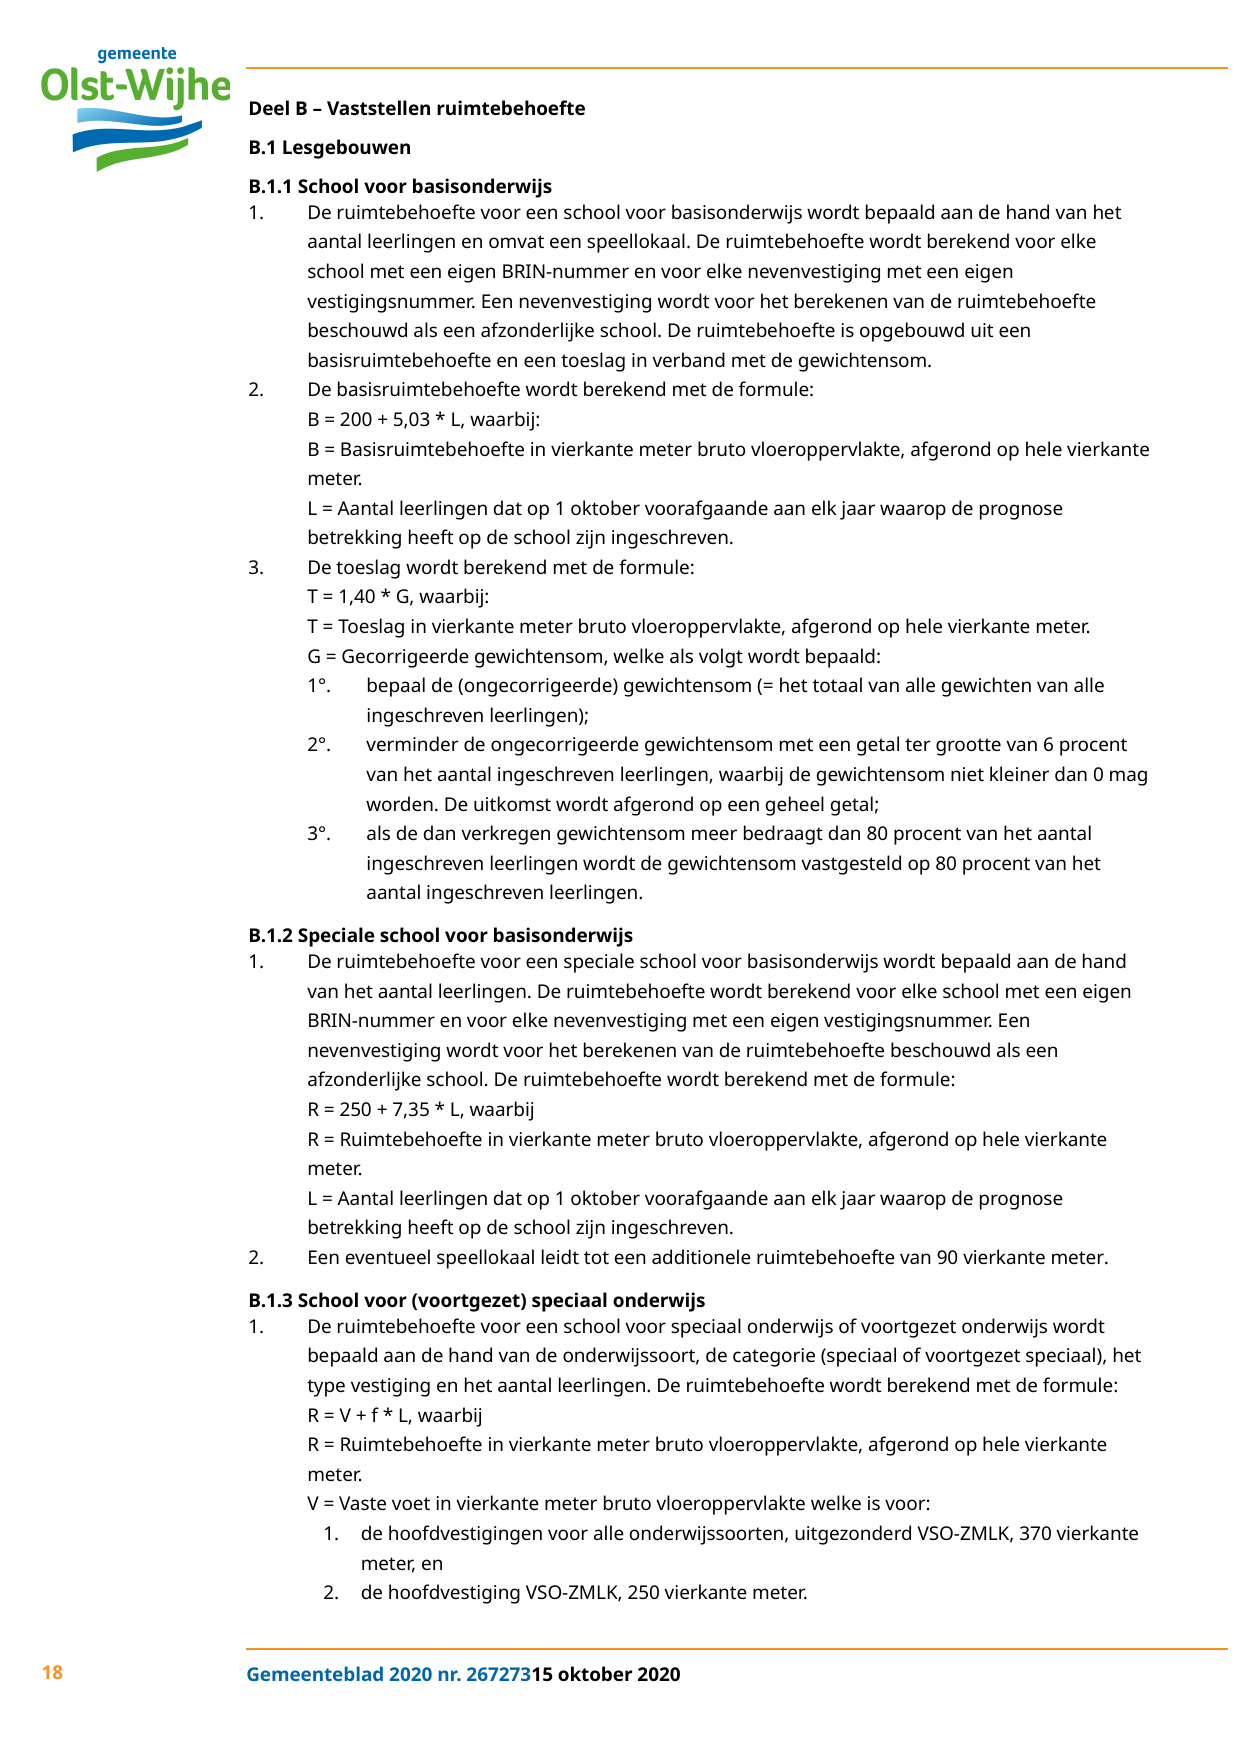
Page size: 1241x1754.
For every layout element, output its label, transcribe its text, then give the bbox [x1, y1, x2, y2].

list Een eventueel speellokaal leidt tot een additionele ruimtebehoefte van 90 vierkante meter. [248, 1244, 1152, 1270]
list bepaal de (ongecorrigeerde) gewichtensom (= het totaal van alle gewichten van alle ingeschreven leerlingen); [307, 672, 1152, 728]
picture [41, 47, 231, 172]
list T = Toeslag in vierkante meter bruto vloeroppervlakte, afgerond op hele vierkante meter. [248, 613, 1152, 639]
list V = Vaste voet in vierkante meter bruto vloeroppervlakte welke is voor: [248, 1491, 1152, 1516]
list R = Ruimtebehoefte in vierkante meter bruto vloeroppervlakte, afgerond op hele vierkante meter. [248, 1126, 1152, 1181]
list De ruimtebehoefte voor een school voor basisonderwijs wordt bepaald aan de hand van het aantal leerlingen en omvat een speellokaal. De ruimtebehoefte wordt berekend voor elke school met een eigen BRIN-nummer en voor elke nevenvestiging met een eigen vestigingsnummer. Een nevenvestiging wordt voor het berekenen van de ruimtebehoefte beschouwd als een afzonderlijke school. De ruimtebehoefte is opgebouwd uit een basisruimtebehoefte en een toeslag in verband met de gewichtensom. [248, 199, 1152, 373]
list De ruimtebehoefte voor een school voor speciaal onderwijs of voortgezet onderwijs wordt bepaald aan de hand van de onderwijssoort, de categorie (speciaal of voortgezet speciaal), het type vestiging en het aantal leerlingen. De ruimtebehoefte wordt berekend met de formule: [248, 1313, 1152, 1398]
list T = 1,40 * G, waarbij: [248, 584, 1152, 609]
list B = 200 + 5,03 * L, waarbij: [248, 406, 1152, 432]
list De basisruimtebehoefte wordt berekend met de formule: [248, 377, 1152, 402]
text B.1 Lesgebouwen [248, 134, 1152, 160]
list als de dan verkregen gewichtensom meer bedraagt dan 80 procent van het aantal ingeschreven leerlingen wordt de gewichtensom vastgesteld op 80 procent van het aantal ingeschreven leerlingen. [307, 820, 1152, 905]
list De ruimtebehoefte voor een speciale school voor basisonderwijs wordt bepaald aan de hand van het aantal leerlingen. De ruimtebehoefte wordt berekend voor elke school met een eigen BRIN-nummer en voor elke nevenvestiging met een eigen vestigingsnummer. Een nevenvestiging wordt voor het berekenen van de ruimtebehoefte beschouwd als een afzonderlijke school. De ruimtebehoefte wordt berekend met de formule: [248, 948, 1152, 1092]
list L = Aantal leerlingen dat op 1 oktober voorafgaande aan elk jaar waarop de prognose betrekking heeft op de school zijn ingeschreven. [248, 495, 1152, 550]
text B.1.3 School voor (voortgezet) speciaal onderwijs [248, 1287, 1152, 1313]
text B.1.1 School voor basisonderwijs [248, 173, 1152, 199]
list G = Gecorrigeerde gewichtensom, welke als volgt wordt bepaald: [248, 643, 1152, 668]
list R = 250 + 7,35 * L, waarbij [248, 1096, 1152, 1122]
list de hoofdvestigingen voor alle onderwijssoorten, uitgezonderd VSO-ZMLK, 370 vierkante meter, en [323, 1520, 1152, 1575]
list R = Ruimtebehoefte in vierkante meter bruto vloeroppervlakte, afgerond op hele vierkante meter. [248, 1431, 1152, 1487]
list L = Aantal leerlingen dat op 1 oktober voorafgaande aan elk jaar waarop de prognose betrekking heeft op de school zijn ingeschreven. [248, 1185, 1152, 1240]
list B = Basisruimtebehoefte in vierkante meter bruto vloeroppervlakte, afgerond op hele vierkante meter. [248, 436, 1152, 491]
list verminder de ongecorrigeerde gewichtensom met een getal ter grootte van 6 procent van het aantal ingeschreven leerlingen, waarbij de gewichtensom niet kleiner dan 0 mag worden. De uitkomst wordt afgerond op een geheel getal; [307, 732, 1152, 816]
list de hoofdvestiging VSO-ZMLK, 250 vierkante meter. [323, 1579, 1152, 1605]
text Deel B – Vaststellen ruimtebehoefte [248, 95, 1152, 121]
list De toeslag wordt berekend met de formule: [248, 554, 1152, 580]
list R = V + f * L, waarbij [248, 1402, 1152, 1427]
text B.1.2 Speciale school voor basisonderwijs [248, 923, 1152, 948]
